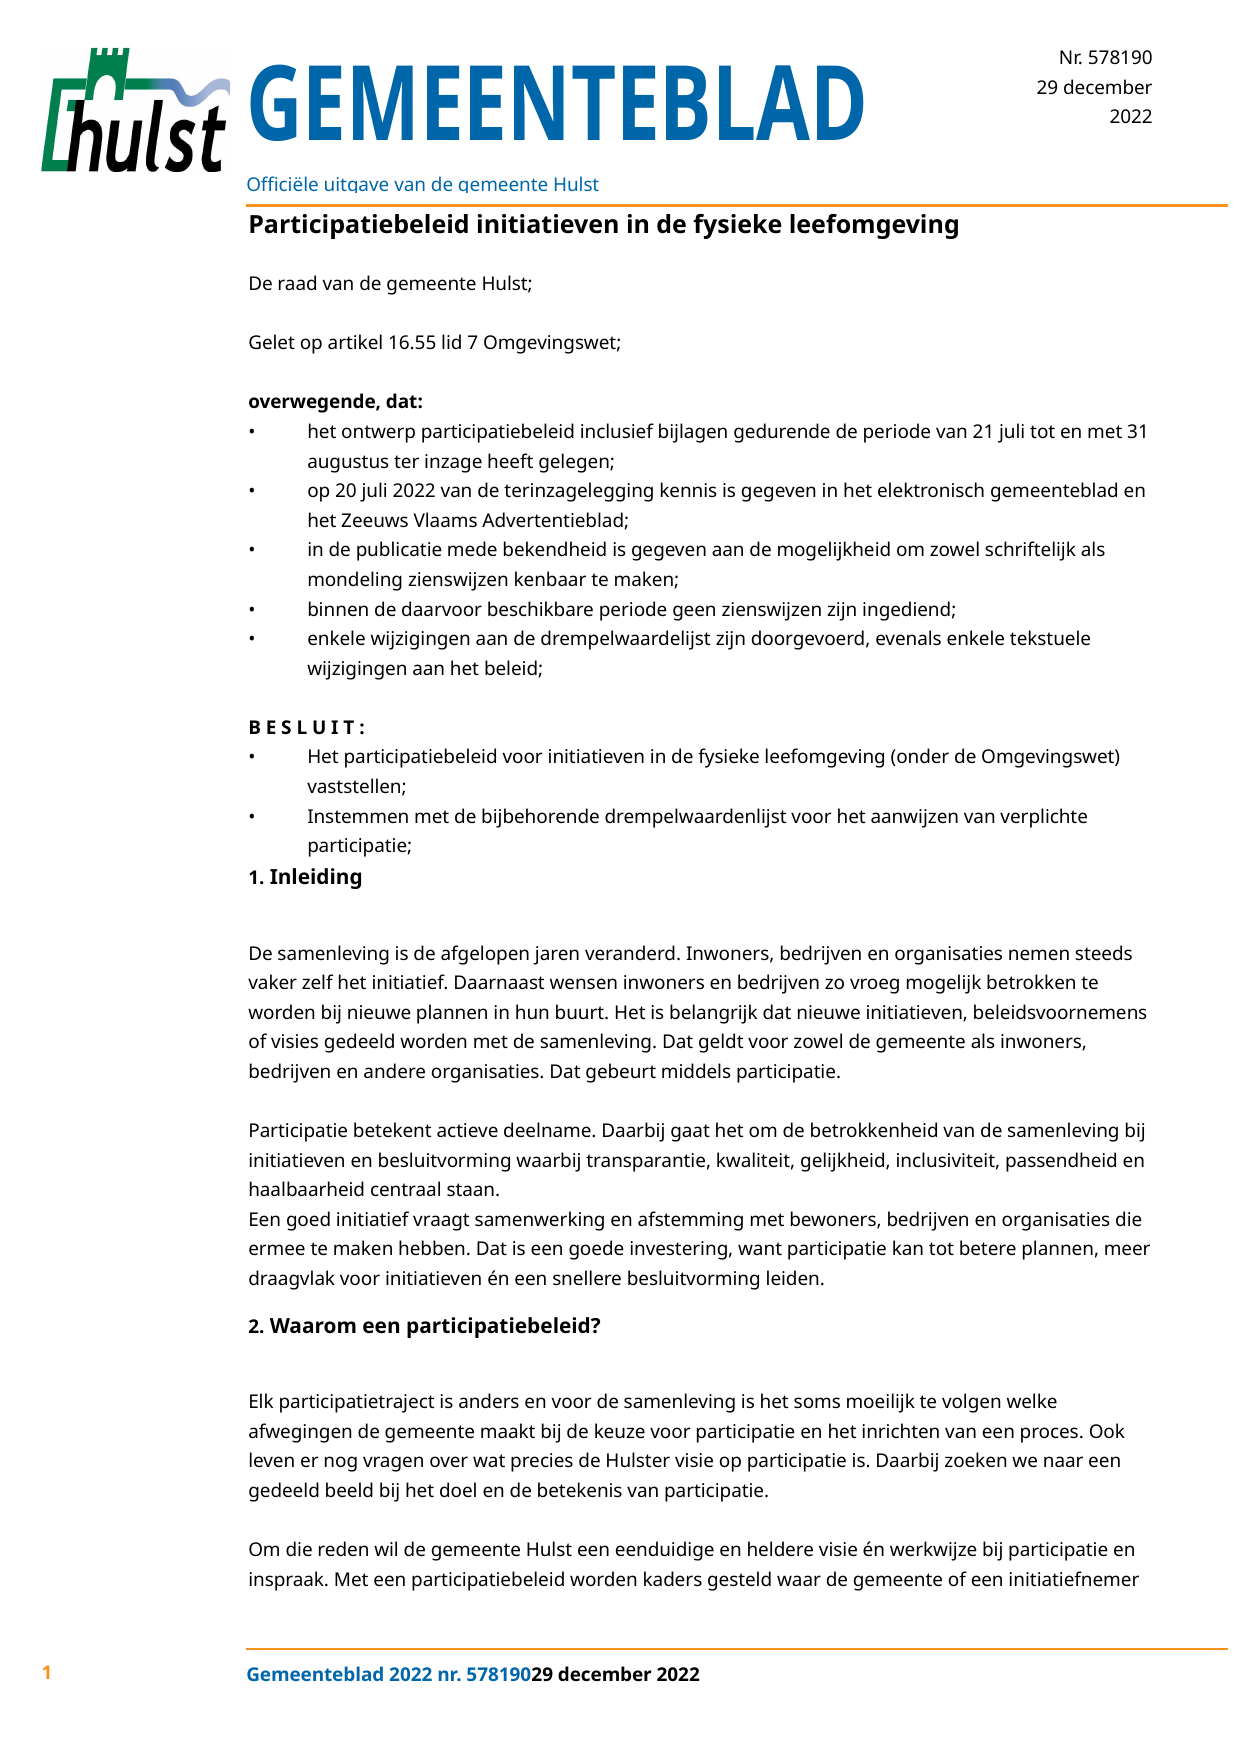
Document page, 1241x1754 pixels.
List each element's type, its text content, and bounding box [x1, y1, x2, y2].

list enkele wijzigingen aan de drempelwaardelijst zijn doorgevoerd, evenals enkele tekstuele wijzigingen aan het beleid; [248, 625, 1152, 681]
text 2. Waarom een participatiebeleid? [248, 1311, 1152, 1339]
picture [41, 47, 231, 172]
text De raad van de gemeente Hulst; [248, 270, 1152, 296]
list in de publicatie mede bekendheid is gegeven aan de mogelijkheid om zowel schriftelijk als mondeling zienswijzen kenbaar te maken; [248, 537, 1152, 592]
list Instemmen met de bijbehorende drempelwaardenlijst voor het aanwijzen van verplichte participatie; [248, 803, 1152, 858]
text Om die reden wil de gemeente Hulst een eenduidige en heldere visie én werkwijze bij participatie en inspraak. Met een participatiebeleid worden kaders gesteld waar de gemeente of een initiatiefnemer [248, 1536, 1152, 1592]
text Een goed initiatief vraagt samenwerking en afstemming met bewoners, bedrijven en organisaties die ermee te maken hebben. Dat is een goede investering, want participatie kan tot betere plannen, meer draagvlak voor initiatieven én een snellere besluitvorming leiden. [248, 1206, 1152, 1291]
list binnen de daarvoor beschikbare periode geen zienswijzen zijn ingediend; [248, 596, 1152, 621]
text De samenleving is de afgelopen jaren veranderd. Inwoners, bedrijven en organisaties nemen steeds vaker zelf het initiatief. Daarnaast wensen inwoners en bedrijven zo vroeg mogelijk betrokken te worden bij nieuwe plannen in hun buurt. Het is belangrijk dat nieuwe initiatieven, beleidsvoornemens of visies gedeeld worden met de samenleving. Dat geldt voor zowel de gemeente als inwoners, bedrijven en andere organisaties. Dat gebeurt middels participatie. [248, 940, 1152, 1084]
text Gelet op artikel 16.55 lid 7 Omgevingswet; [248, 329, 1152, 355]
text Participatie betekent actieve deelname. Daarbij gaat het om de betrokkenheid van de samenleving bij initiatieven en besluitvorming waarbij transparantie, kwaliteit, gelijkheid, inclusiviteit, passendheid en haalbaarheid centraal staan. [248, 1117, 1152, 1202]
text Elk participatietraject is anders en voor de samenleving is het soms moeilijk te volgen welke afwegingen de gemeente maakt bij de keuze voor participatie en het inrichten van een proces. Ook leven er nog vragen over wat precies de Hulster visie op participatie is. Daarbij zoeken we naar een gedeeld beeld bij het doel en de betekenis van participatie. [248, 1388, 1152, 1503]
text 1. Inleiding [248, 862, 1152, 890]
text overwegende, dat: [248, 389, 1152, 414]
list op 20 juli 2022 van de terinzagelegging kennis is gegeven in het elektronisch gemeenteblad en het Zeeuws Vlaams Advertentieblad; [248, 477, 1152, 533]
text Participatiebeleid initiatieven in de fysieke leefomgeving [248, 207, 1152, 241]
text B E S L U I T : [248, 714, 1152, 740]
list het ontwerp participatiebeleid inclusief bijlagen gedurende de periode van 21 juli tot en met 31 augustus ter inzage heeft gelegen; [248, 418, 1152, 473]
list Het participatiebeleid voor initiatieven in de fysieke leefomgeving (onder de Omgevingswet) vaststellen; [248, 744, 1152, 799]
